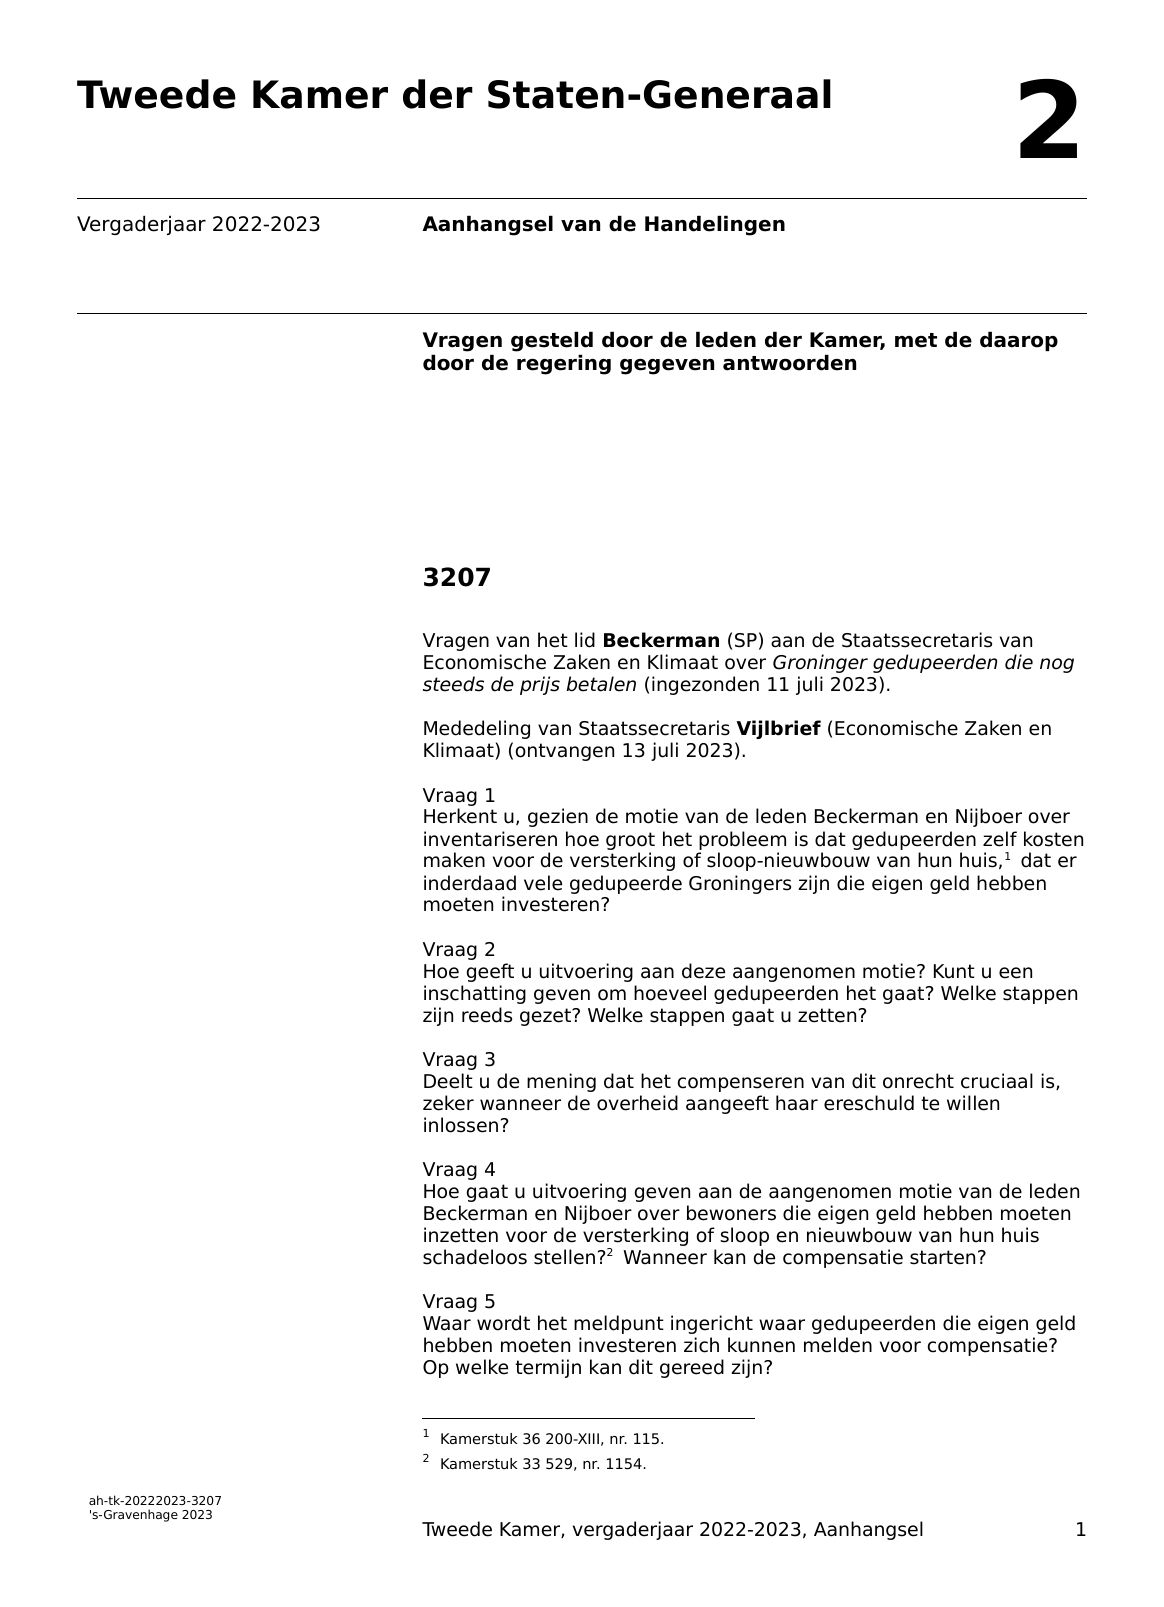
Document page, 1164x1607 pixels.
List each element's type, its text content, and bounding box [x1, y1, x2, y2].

text Vraag 3 [422, 1049, 1087, 1071]
text Kamerstuk 33 529, nr. 1154. [422, 1452, 1087, 1474]
text Kamerstuk 36 200-XIII, nr. 115. [422, 1427, 1087, 1449]
text Vraag 1 [422, 784, 1087, 806]
text 3207 [422, 563, 1087, 592]
text Hoe gaat u uitvoering geven aan de aangenomen motie van de leden Beckerman en Nijboer over bewoners die eigen geld hebben moeten inzetten voor de versterking of sloop en nieuwbouw van hun huis schadeloos stellen? Wanneer kan de compensatie starten? [422, 1181, 1087, 1269]
text Vraag 4 [422, 1159, 1087, 1181]
text Waar wordt het meldpunt ingericht waar gedupeerden die eigen geld hebben moeten investeren zich kunnen melden voor compensatie? Op welke termijn kan dit gereed zijn? [422, 1313, 1087, 1379]
text Vraag 2 [422, 938, 1087, 961]
table_cell Vergaderjaar 2022-2023 [77, 199, 422, 313]
text ah-tk-20222023-3207 [88, 1494, 323, 1508]
table_header Tweede Kamer der Staten-Generaal [77, 59, 886, 198]
text Hoe geeft u uitvoering aan deze aangenomen motie? Kunt u een inschatting geven om hoeveel gedupeerden het gaat? Welke stappen zijn reeds gezet? Welke stappen gaat u zetten? [422, 961, 1087, 1026]
text Vragen van het lid Beckerman (SP) aan de Staatssecretaris van Economische Zaken en Klimaat over Groninger gedupeerden die nog steeds de prijs betalen (ingezonden 11 juli 2023). [422, 630, 1087, 696]
text Herkent u, gezien de motie van de leden Beckerman en Nijboer over inventariseren hoe groot het probleem is dat gedupeerden zelf kosten maken voor de versterking of sloop-nieuwbouw van hun huis, dat er inderdaad vele gedupeerde Groningers zijn die eigen geld hebben moeten investeren? [422, 806, 1087, 916]
table_cell Aanhangsel van de Handelingen [422, 199, 1087, 313]
text Mededeling van Staatssecretaris Vijlbrief (Economische Zaken en Klimaat) (ontvangen 13 juli 2023). [422, 718, 1087, 762]
table_cell [77, 314, 422, 375]
text Deelt u de mening dat het compenseren van dit onrecht cruciaal is, zeker wanneer de overheid aangeeft haar ereschuld te willen inlossen? [422, 1071, 1087, 1137]
table_header 2 [886, 59, 1087, 198]
table_cell Vragen gesteld door de leden der Kamer, met de daarop door de regering gegeven antwoorden [422, 314, 1087, 375]
text 's-Gravenhage 2023 [88, 1508, 323, 1522]
text Vraag 5 [422, 1291, 1087, 1313]
